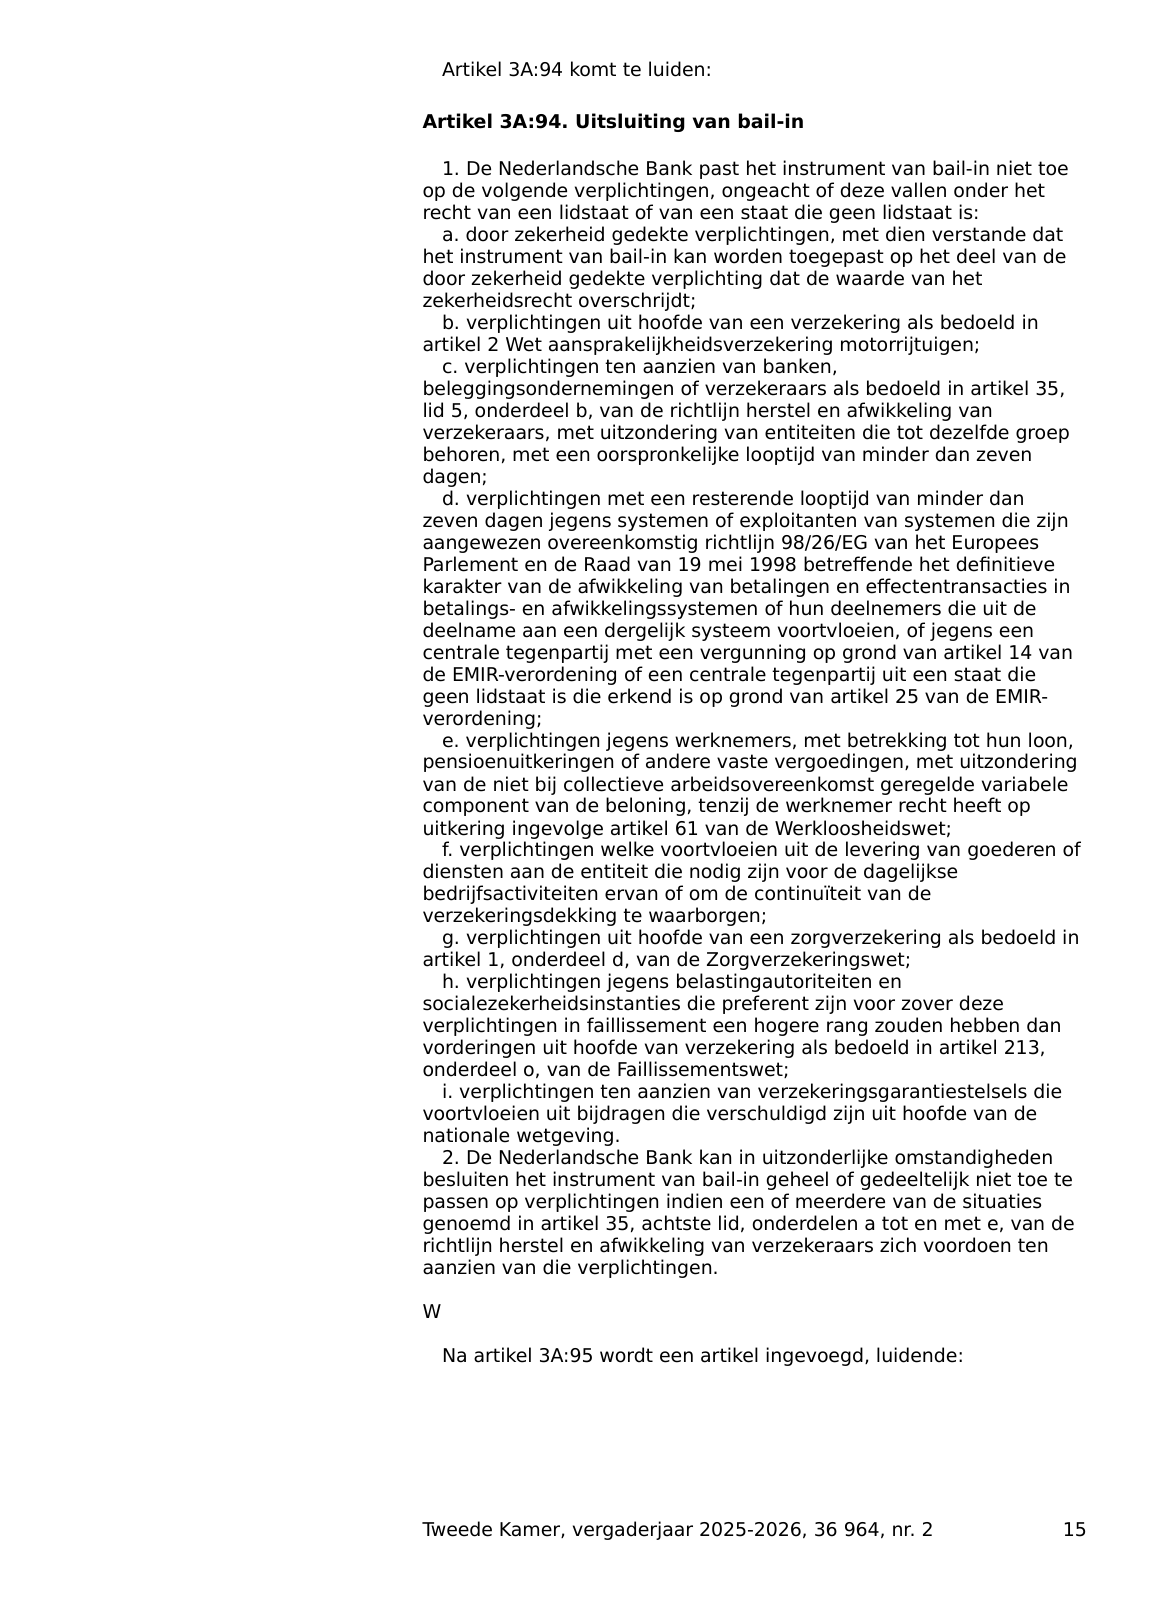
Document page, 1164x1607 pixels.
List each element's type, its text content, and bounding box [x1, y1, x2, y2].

subtitle Artikel 3A:94. Uitsluiting van bail-in [422, 111, 1087, 133]
text a. door zekerheid gedekte verplichtingen, met dien verstande dat het instrument van bail-in kan worden toegepast op het deel van de door zekerheid gedekte verplichting dat de waarde van het zekerheidsrecht overschrijdt; [422, 224, 1087, 312]
text 1. De Nederlandsche Bank past het instrument van bail-in niet toe op de volgende verplichtingen, ongeacht of deze vallen onder het recht van een lidstaat of van een staat die geen lidstaat is: [422, 158, 1087, 224]
text Artikel 3A:94 komt te luiden: [422, 59, 1087, 81]
text d. verplichtingen met een resterende looptijd van minder dan zeven dagen jegens systemen of exploitanten van systemen die zijn aangewezen overeenkomstig richtlijn 98/26/EG van het Europees Parlement en de Raad van 19 mei 1998 betreffende het definitieve karakter van de afwikkeling van betalingen en effectentransacties in betalings- en afwikkelingssystemen of hun deelnemers die uit de deelname aan een dergelijk systeem voortvloeien, of jegens een centrale tegenpartij met een vergunning op grond van artikel 14 van de EMIR-verordening of een centrale tegenpartij uit een staat die geen lidstaat is die erkend is op grond van artikel 25 van de EMIR-verordening; [422, 488, 1087, 729]
text b. verplichtingen uit hoofde van een verzekering als bedoeld in artikel 2 Wet aansprakelijkheidsverzekering motorrijtuigen; [422, 312, 1087, 356]
text h. verplichtingen jegens belastingautoriteiten en socialezekerheidsinstanties die preferent zijn voor zover deze verplichtingen in faillissement een hogere rang zouden hebben dan vorderingen uit hoofde van verzekering als bedoeld in artikel 213, onderdeel o, van de Faillissementswet; [422, 971, 1087, 1081]
text c. verplichtingen ten aanzien van banken, beleggingsondernemingen of verzekeraars als bedoeld in artikel 35, lid 5, onderdeel b, van de richtlijn herstel en afwikkeling van verzekeraars, met uitzondering van entiteiten die tot dezelfde groep behoren, met een oorspronkelijke looptijd van minder dan zeven dagen; [422, 356, 1087, 488]
text i. verplichtingen ten aanzien van verzekeringsgarantiestelsels die voortvloeien uit bijdragen die verschuldigd zijn uit hoofde van de nationale wetgeving. [422, 1081, 1087, 1147]
text e. verplichtingen jegens werknemers, met betrekking tot hun loon, pensioenuitkeringen of andere vaste vergoedingen, met uitzondering van de niet bij collectieve arbeidsovereenkomst geregelde variabele component van de beloning, tenzij de werknemer recht heeft op uitkering ingevolge artikel 61 van de Werkloosheidswet; [422, 729, 1087, 839]
text g. verplichtingen uit hoofde van een zorgverzekering als bedoeld in artikel 1, onderdeel d, van de Zorgverzekeringswet; [422, 927, 1087, 971]
text W [422, 1301, 1087, 1323]
text Na artikel 3A:95 wordt een artikel ingevoegd, luidende: [422, 1345, 1087, 1367]
text f. verplichtingen welke voortvloeien uit de levering van goederen of diensten aan de entiteit die nodig zijn voor de dagelijkse bedrijfsactiviteiten ervan of om de continuïteit van de verzekeringsdekking te waarborgen; [422, 839, 1087, 927]
text 2. De Nederlandsche Bank kan in uitzonderlijke omstandigheden besluiten het instrument van bail-in geheel of gedeeltelijk niet toe te passen op verplichtingen indien een of meerdere van de situaties genoemd in artikel 35, achtste lid, onderdelen a tot en met e, van de richtlijn herstel en afwikkeling van verzekeraars zich voordoen ten aanzien van die verplichtingen. [422, 1147, 1087, 1279]
